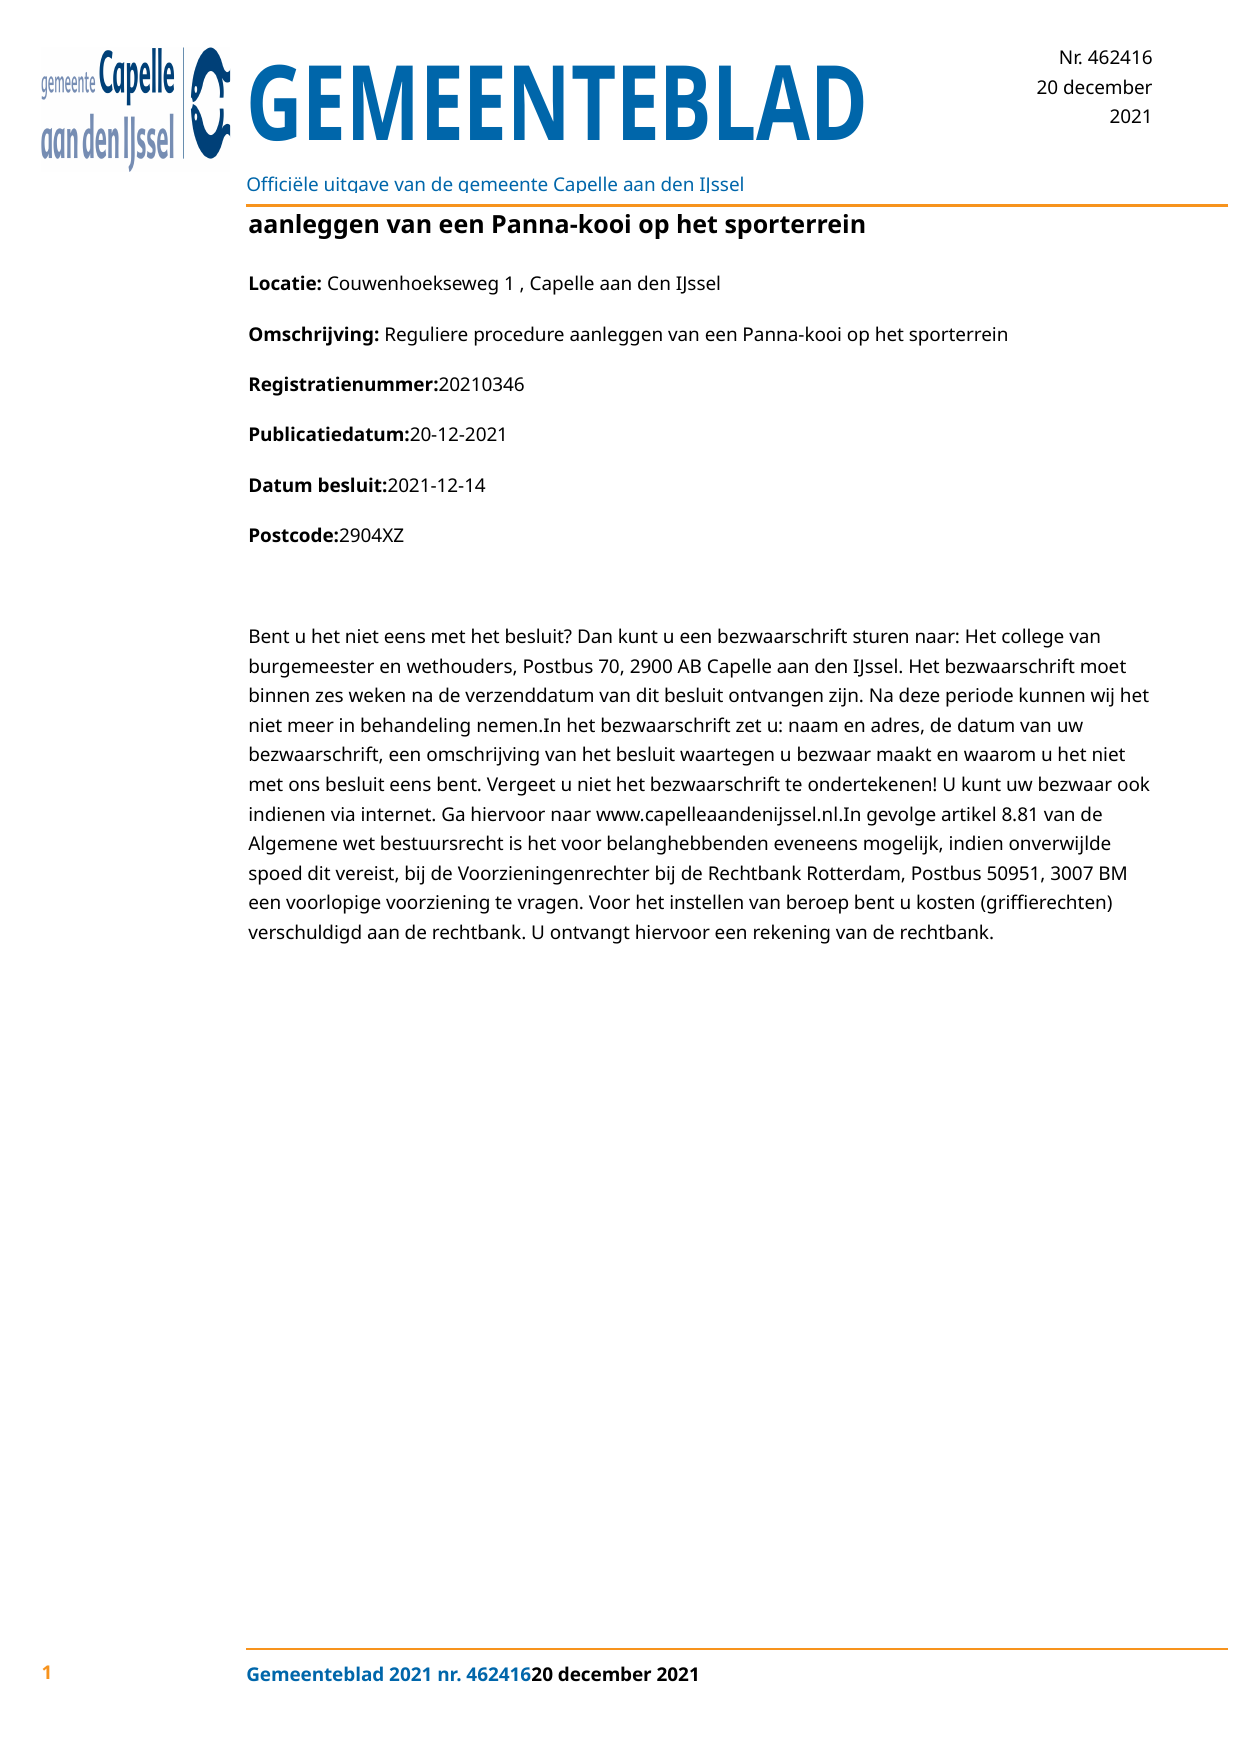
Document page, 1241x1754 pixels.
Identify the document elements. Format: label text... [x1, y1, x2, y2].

text aanleggen van een Panna-kooi op het sporterrein [248, 207, 1152, 241]
text Omschrijving: Reguliere procedure aanleggen van een Panna-kooi op het sporterrein [248, 321, 1152, 346]
text Bent u het niet eens met het besluit? Dan kunt u een bezwaarschrift sturen naar: Het college van burgemeester en wethouders, Postbus 70, 2900 AB Capelle aan den IJssel. Het bezwaarschrift moet binnen zes weken na de verzenddatum van dit besluit ontvangen zijn. Na deze periode kunnen wij het niet meer in behandeling nemen.In het bezwaarschrift zet u: naam en adres, de datum van uw bezwaarschrift, een omschrijving van het besluit waartegen u bezwaar maakt en waarom u het niet met ons besluit eens bent. Vergeet u niet het bezwaarschrift te ondertekenen! U kunt uw bezwaar ook indienen via internet. Ga hiervoor naar www.capelleaandenijssel.nl.In gevolge artikel 8.81 van de Algemene wet bestuursrecht is het voor belanghebbenden eveneens mogelijk, indien onverwijlde spoed dit vereist, bij de Voorzieningenrechter bij de Rechtbank Rotterdam, Postbus 50951, 3007 BM een voorlopige voorziening te vragen. Voor het instellen van beroep bent u kosten (griffierechten) verschuldigd aan de rechtbank. U ontvangt hiervoor een rekening van de rechtbank. [248, 623, 1152, 945]
text Publicatiedatum:20-12-2021 [248, 422, 1152, 447]
picture [41, 47, 231, 172]
text Postcode:2904XZ [248, 522, 1152, 548]
text Registratienummer:20210346 [248, 371, 1152, 397]
text Datum besluit:2021-12-14 [248, 472, 1152, 498]
text Locatie: Couwenhoekseweg 1 , Capelle aan den IJssel [248, 270, 1152, 296]
